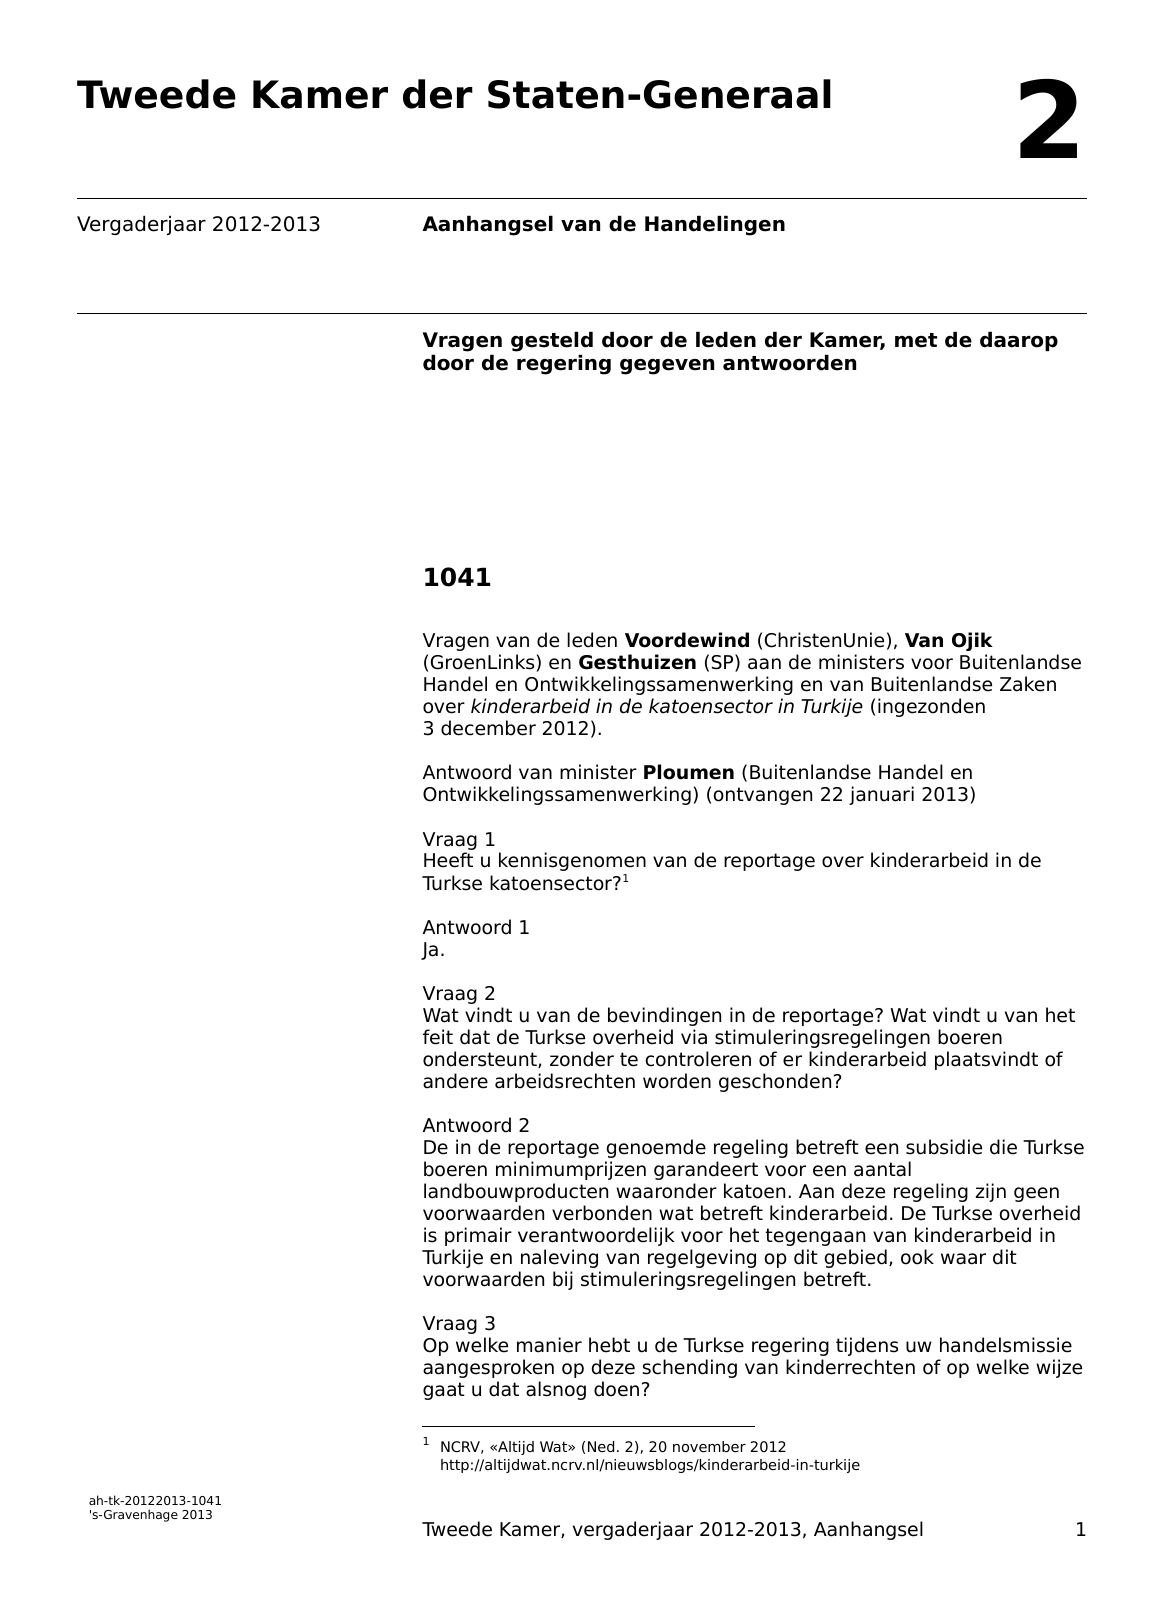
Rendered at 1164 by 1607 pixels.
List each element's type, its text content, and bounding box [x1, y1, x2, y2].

table_header Tweede Kamer der Staten-Generaal [77, 59, 886, 198]
text 's-Gravenhage 2013 [88, 1508, 323, 1522]
text Vraag 1 [422, 828, 1087, 850]
text Vragen van de leden Voordewind (ChristenUnie), Van Ojik (GroenLinks) en Gesthuizen (SP) aan de ministers voor Buitenlandse Handel en Ontwikkelingssamenwerking en van Buitenlandse Zaken over kinderarbeid in de katoensector in Turkije (ingezonden 3 december 2012). [422, 630, 1087, 740]
text De in de reportage genoemde regeling betreft een subsidie die Turkse boeren minimumprijzen garandeert voor een aantal landbouwproducten waaronder katoen. Aan deze regeling zijn geen voorwaarden verbonden wat betreft kinderarbeid. De Turkse overheid is primair verantwoordelijk voor het tegengaan van kinderarbeid in Turkije en naleving van regelgeving op dit gebied, ook waar dit voorwaarden bij stimuleringsregelingen betreft. [422, 1137, 1087, 1291]
table_cell [77, 314, 422, 375]
text NCRV, «Altijd Wat» (Ned. 2), 20 november 2012 http://altijdwat.ncrv.nl/nieuwsblogs/kinderarbeid-in-turkije [422, 1435, 1087, 1474]
table_cell Vergaderjaar 2012-2013 [77, 199, 422, 313]
text Ja. [422, 938, 1087, 961]
text 1041 [422, 563, 1087, 592]
table_header 2 [886, 59, 1087, 198]
text Antwoord 1 [422, 917, 1087, 938]
text ah-tk-20122013-1041 [88, 1494, 323, 1508]
text Antwoord van minister Ploumen (Buitenlandse Handel en Ontwikkelingssamenwerking) (ontvangen 22 januari 2013) [422, 762, 1087, 806]
text Vraag 2 [422, 983, 1087, 1005]
text Vraag 3 [422, 1313, 1087, 1335]
text Op welke manier hebt u de Turkse regering tijdens uw handelsmissie aangesproken op deze schending van kinderrechten of op welke wijze gaat u dat alsnog doen? [422, 1335, 1087, 1401]
table_cell Aanhangsel van de Handelingen [422, 199, 1087, 313]
text Antwoord 2 [422, 1115, 1087, 1137]
text Wat vindt u van de bevindingen in de reportage? Wat vindt u van het feit dat de Turkse overheid via stimuleringsregelingen boeren ondersteunt, zonder te controleren of er kinderarbeid plaatsvindt of andere arbeidsrechten worden geschonden? [422, 1005, 1087, 1093]
table_cell Vragen gesteld door de leden der Kamer, met de daarop door de regering gegeven antwoorden [422, 314, 1087, 375]
text Heeft u kennisgenomen van de reportage over kinderarbeid in de Turkse katoensector? [422, 850, 1087, 894]
